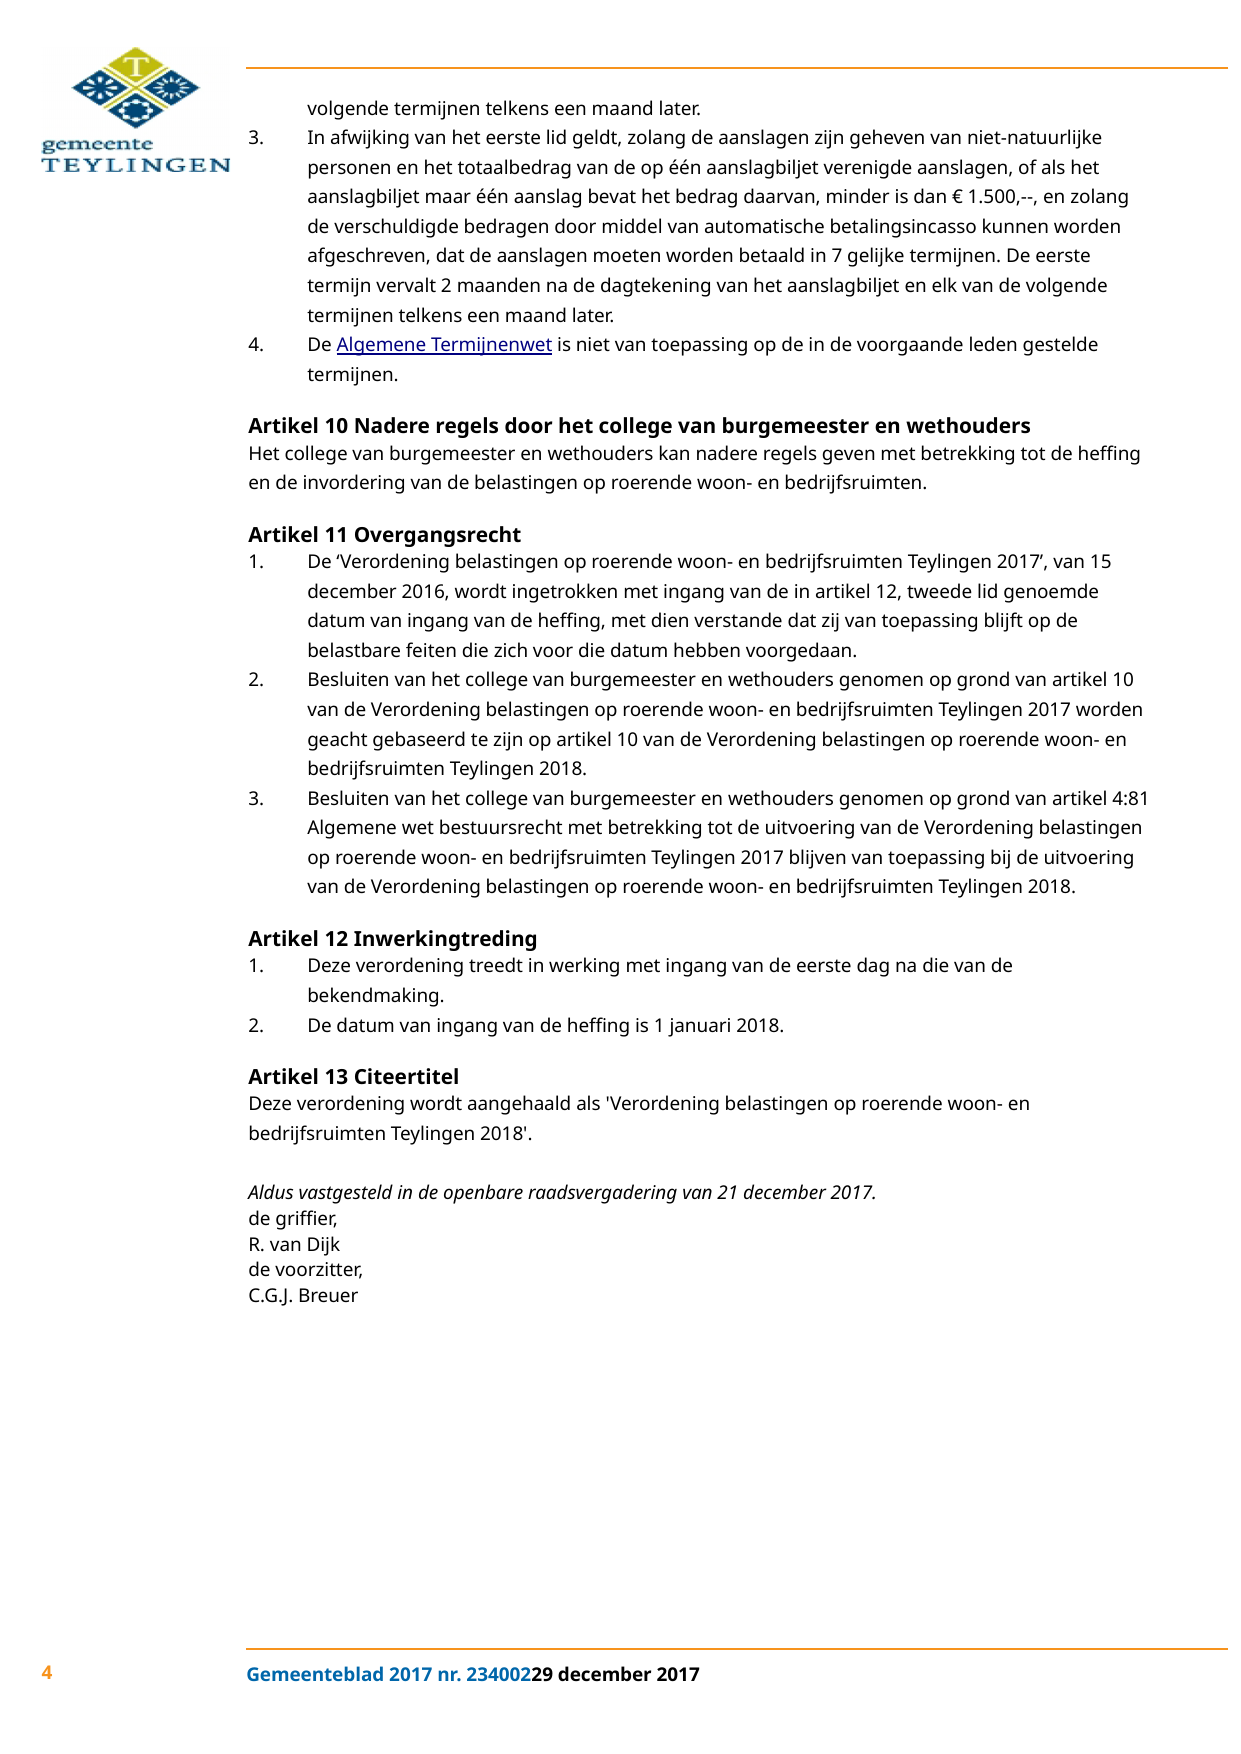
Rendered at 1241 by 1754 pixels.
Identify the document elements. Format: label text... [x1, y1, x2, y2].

list De datum van ingang van de heffing is 1 januari 2018. [248, 1012, 1152, 1037]
text Aldus vastgesteld in de openbare raadsvergadering van 21 december 2017. [248, 1179, 1152, 1205]
list De ‘Verordening belastingen op roerende woon- en bedrijfsruimten Teylingen 2017’, van 15 december 2016, wordt ingetrokken met ingang van de in artikel 12, tweede lid genoemde datum van ingang van de heffing, met dien verstande dat zij van toepassing blijft op de belastbare feiten die zich voor die datum hebben voorgedaan. [248, 548, 1152, 663]
text de griffier, [248, 1205, 1152, 1231]
list De Algemene Termijnenwet is niet van toepassing op de in de voorgaande leden gestelde termijnen. [248, 331, 1152, 387]
text Artikel 13 Citeertitel [248, 1062, 1152, 1091]
list In afwijking van het eerste lid geldt, zolang de aanslagen zijn geheven van niet-natuurlijke personen en het totaalbedrag van de op één aanslagbiljet verenigde aanslagen, of als het aanslagbiljet maar één aanslag bevat het bedrag daarvan, minder is dan € 1.500,--, en zolang de verschuldigde bedragen door middel van automatische betalingsincasso kunnen worden afgeschreven, dat de aanslagen moeten worden betaald in 7 gelijke termijnen. De eerste termijn vervalt 2 maanden na de dagtekening van het aanslagbiljet en elk van de volgende termijnen telkens een maand later. [248, 124, 1152, 328]
list Besluiten van het college van burgemeester en wethouders genomen op grond van artikel 10 van de Verordening belastingen op roerende woon- en bedrijfsruimten Teylingen 2017 worden geacht gebaseerd te zijn op artikel 10 van de Verordening belastingen op roerende woon- en bedrijfsruimten Teylingen 2018. [248, 667, 1152, 781]
text de voorzitter, [248, 1257, 1152, 1282]
picture [41, 47, 231, 172]
text Artikel 11 Overgangsrecht [248, 520, 1152, 548]
list Deze verordening treedt in werking met ingang van de eerste dag na die van de bekendmaking. [248, 953, 1152, 1008]
list volgende termijnen telkens een maand later. [248, 95, 1152, 121]
text R. van Dijk [248, 1231, 1152, 1257]
list Besluiten van het college van burgemeester en wethouders genomen op grond van artikel 4:81 Algemene wet bestuursrecht met betrekking tot de uitvoering van de Verordening belastingen op roerende woon- en bedrijfsruimten Teylingen 2017 blijven van toepassing bij de uitvoering van de Verordening belastingen op roerende woon- en bedrijfsruimten Teylingen 2018. [248, 785, 1152, 899]
text Artikel 10 Nadere regels door het college van burgemeester en wethouders [248, 411, 1152, 440]
text Artikel 12 Inwerkingtreding [248, 924, 1152, 953]
text Deze verordening wordt aangehaald als 'Verordening belastingen op roerende woon- en bedrijfsruimten Teylingen 2018'. [248, 1091, 1152, 1146]
text C.G.J. Breuer [248, 1282, 1152, 1308]
text Het college van burgemeester en wethouders kan nadere regels geven met betrekking tot de heffing en de invordering van de belastingen op roerende woon- en bedrijfsruimten. [248, 440, 1152, 495]
